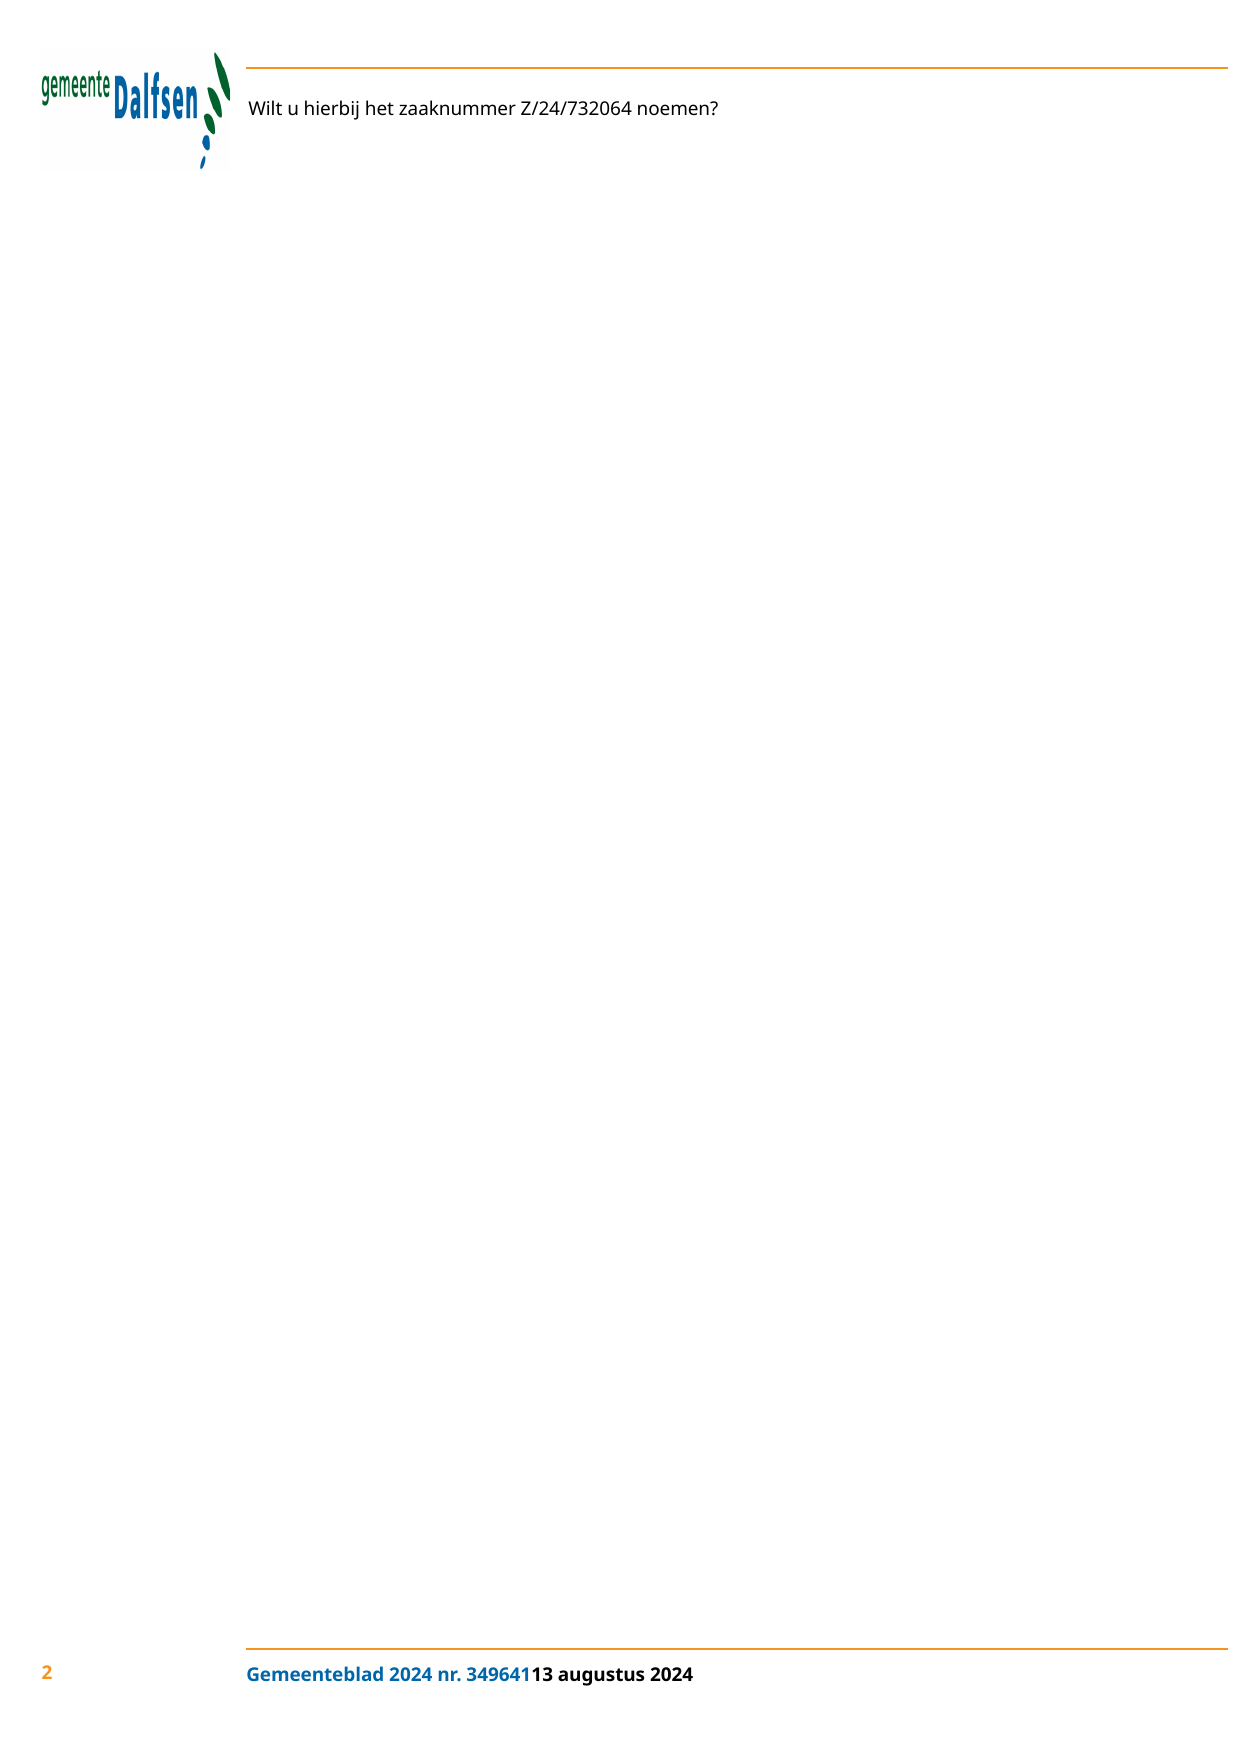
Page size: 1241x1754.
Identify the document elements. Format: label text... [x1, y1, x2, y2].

text Wilt u hierbij het zaaknummer Z/24/732064 noemen? [248, 95, 1152, 121]
picture [41, 47, 231, 172]
